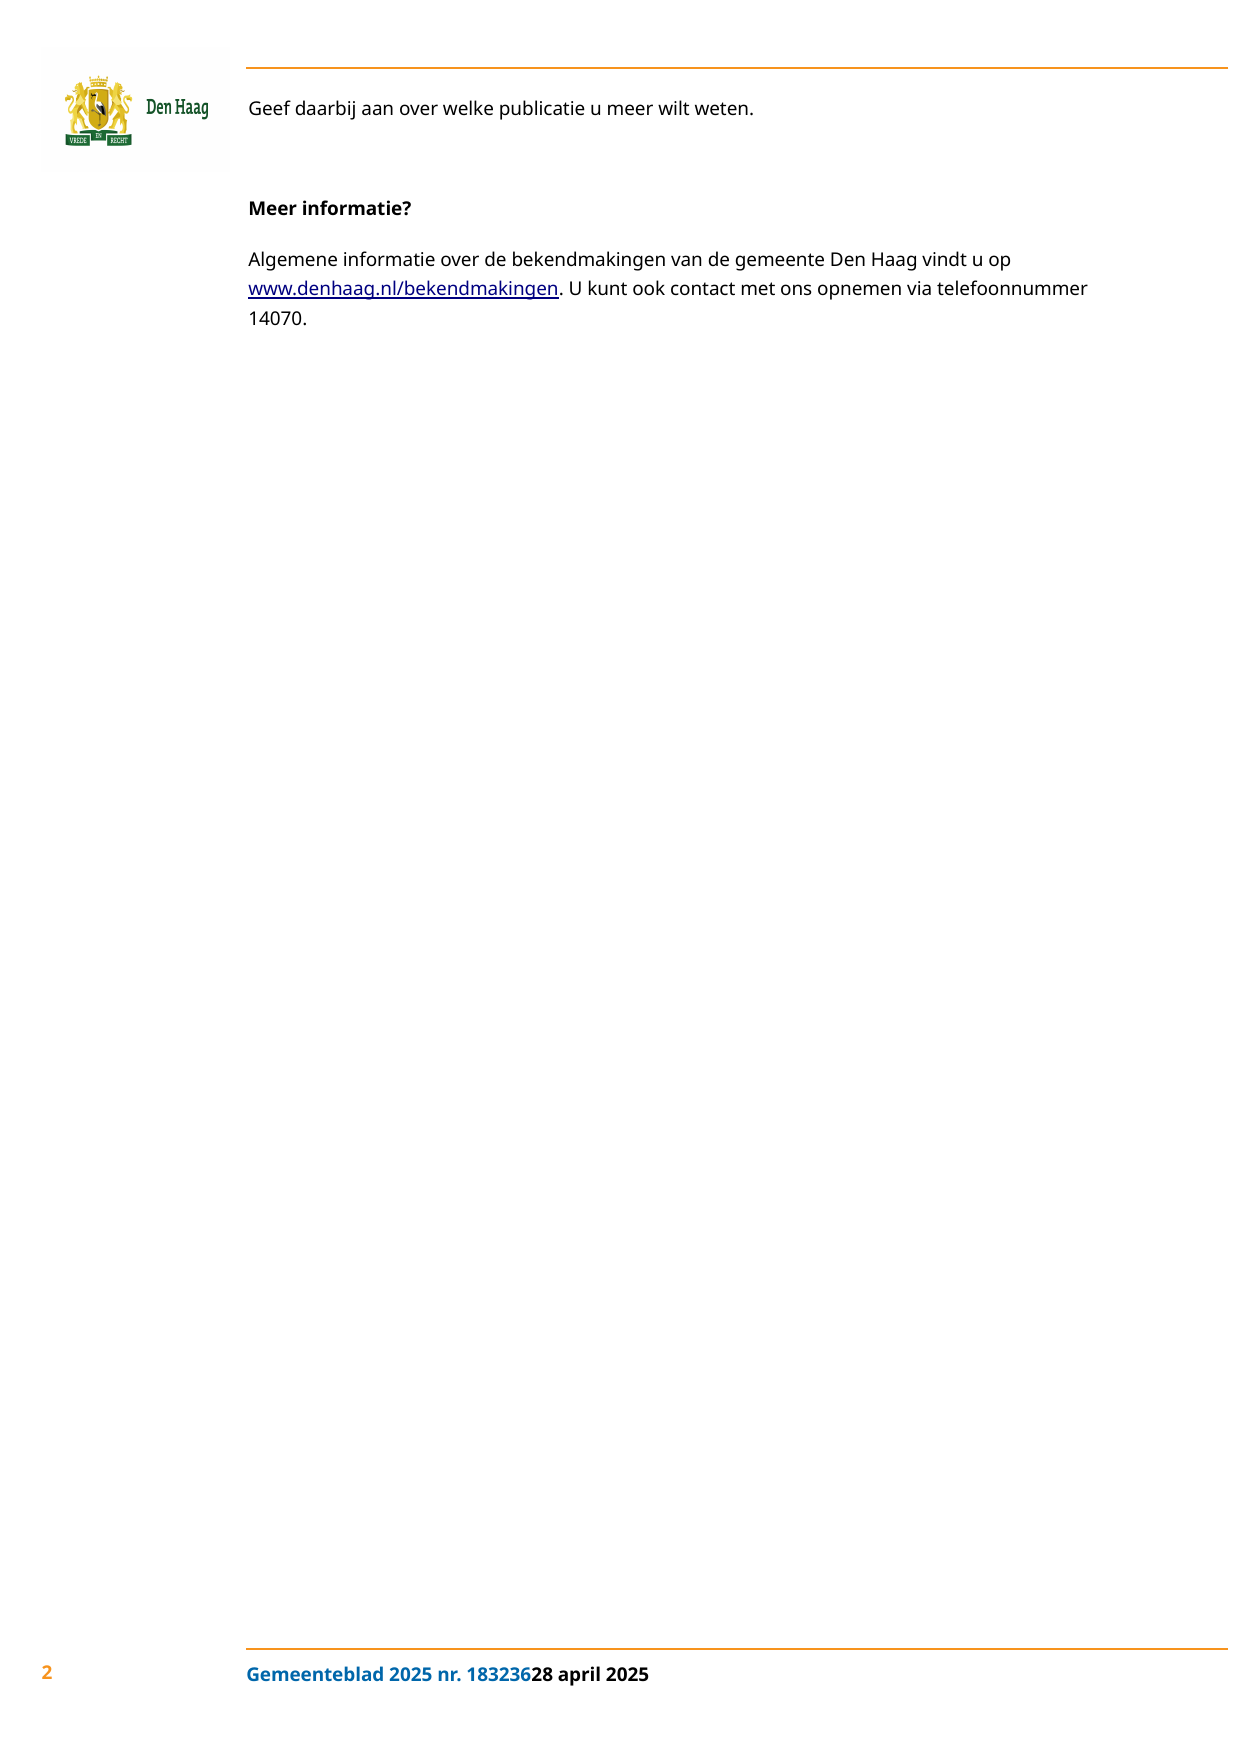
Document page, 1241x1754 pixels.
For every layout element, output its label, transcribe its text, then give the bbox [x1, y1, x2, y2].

text Meer informatie? [248, 196, 1152, 221]
text Geef daarbij aan over welke publicatie u meer wilt weten. [248, 95, 1152, 121]
picture [41, 47, 231, 172]
text Algemene informatie over de bekendmakingen van de gemeente Den Haag vindt u op www.denhaag.nl/bekendmakingen. U kunt ook contact met ons opnemen via telefoonnummer 14070. [248, 246, 1152, 331]
